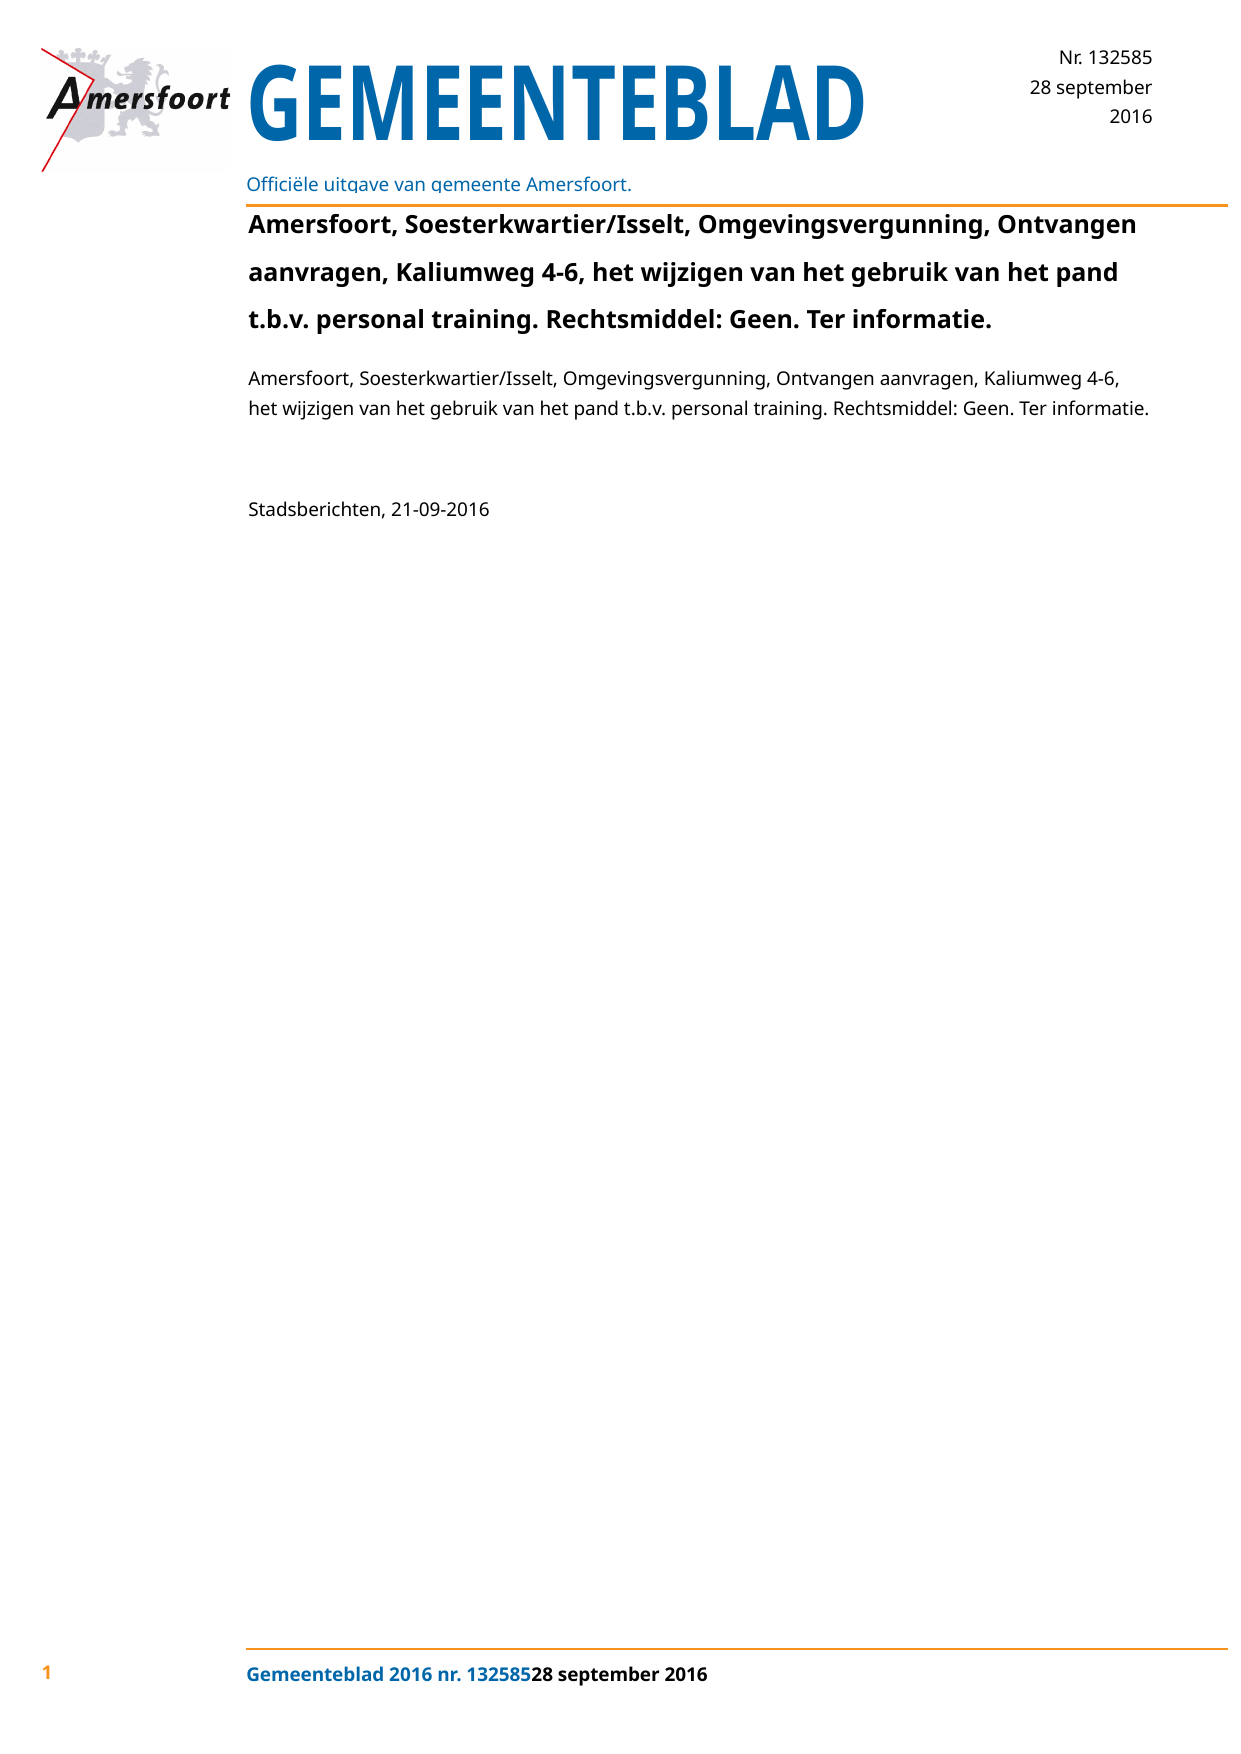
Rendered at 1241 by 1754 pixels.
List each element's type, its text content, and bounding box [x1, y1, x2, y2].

text Amersfoort, Soesterkwartier/Isselt, Omgevingsvergunning, Ontvangen aanvragen, Kaliumweg 4-6, het wijzigen van het gebruik van het pand t.b.v. personal training. Rechtsmiddel: Geen. Ter informatie. [248, 366, 1152, 421]
text Stadsberichten, 21-09-2016 [248, 496, 1152, 522]
text Amersfoort, Soesterkwartier/Isselt, Omgevingsvergunning, Ontvangen aanvragen, Kaliumweg 4-6, het wijzigen van het gebruik van het pand t.b.v. personal training. Rechtsmiddel: Geen. Ter informatie. [248, 207, 1152, 336]
picture [41, 47, 231, 172]
